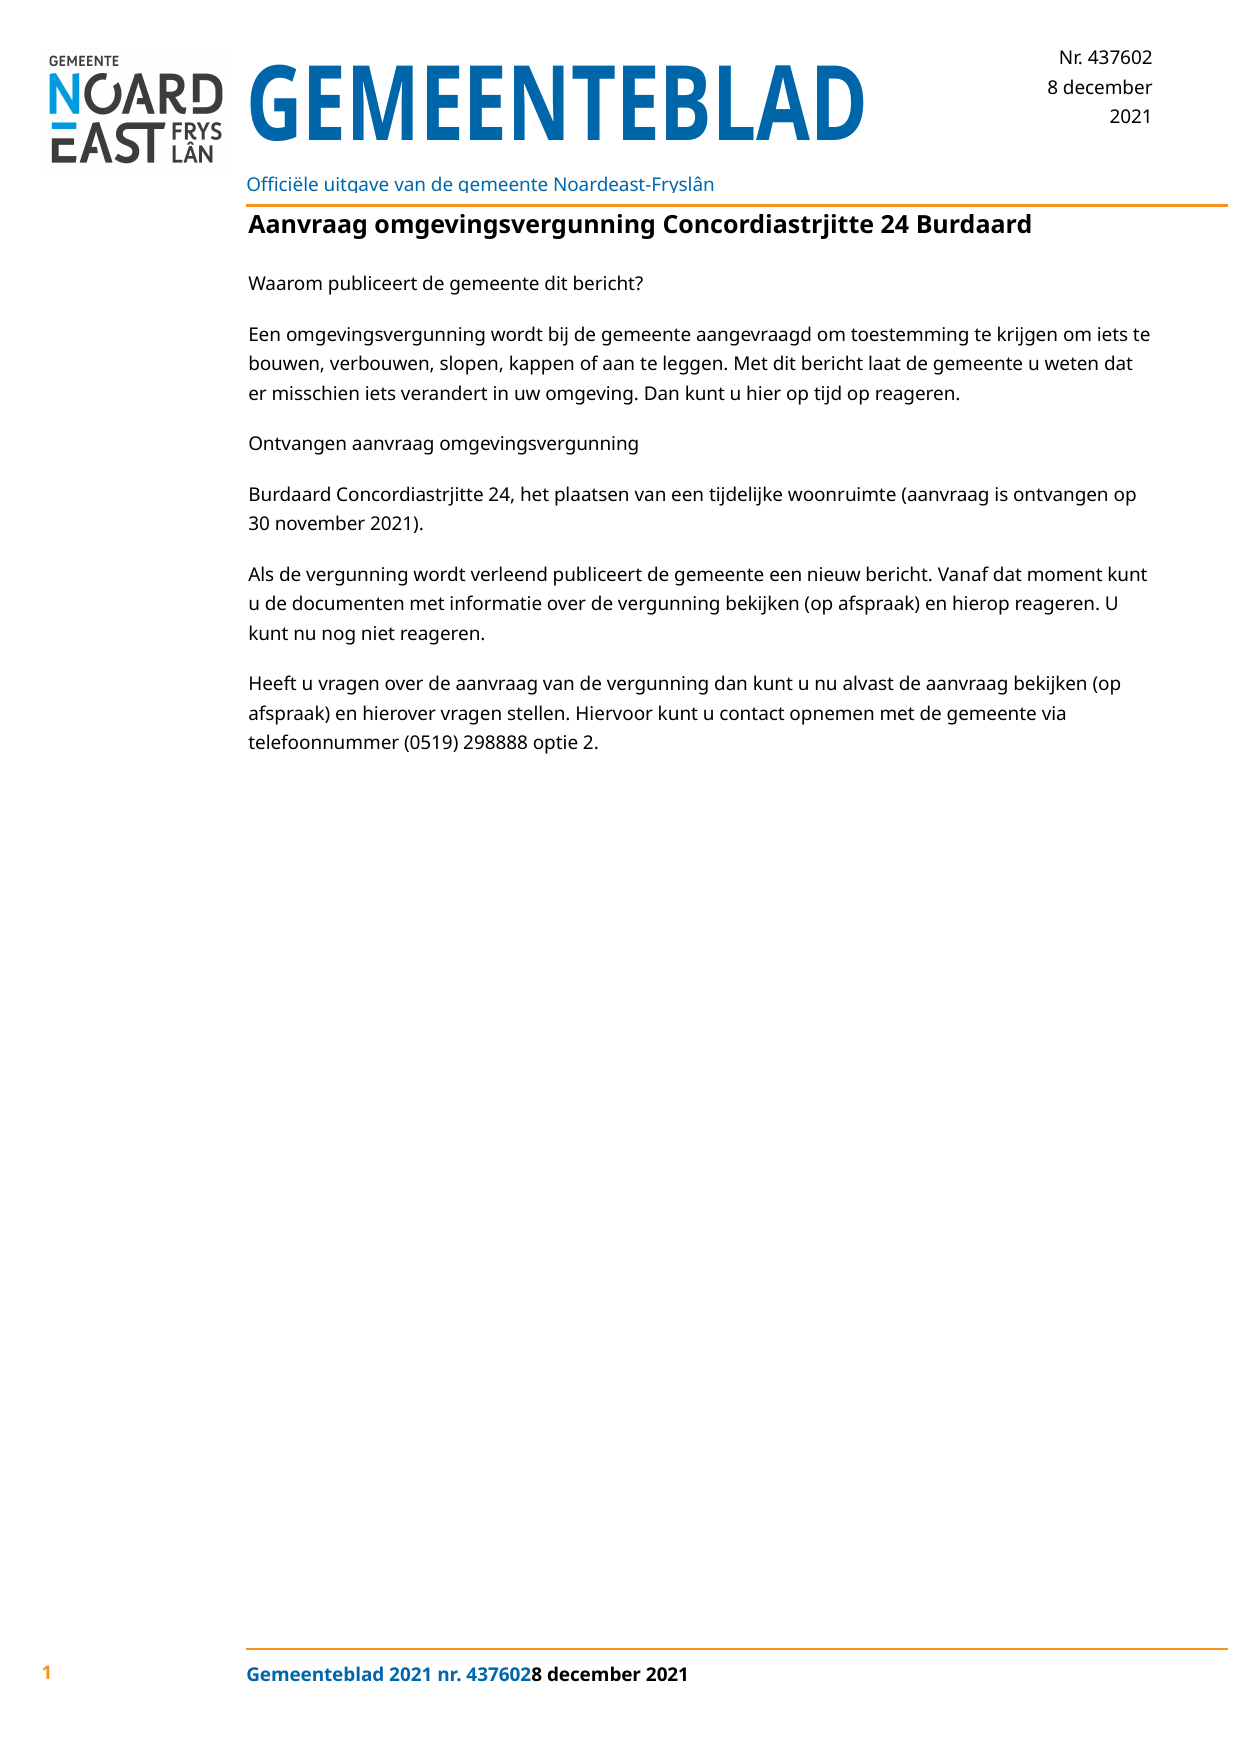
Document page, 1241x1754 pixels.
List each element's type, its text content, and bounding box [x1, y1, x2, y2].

text Als de vergunning wordt verleend publiceert de gemeente een nieuw bericht. Vanaf dat moment kunt u de documenten met informatie over de vergunning bekijken (op afspraak) en hierop reageren. U kunt nu nog niet reageren. [248, 561, 1152, 646]
text Ontvangen aanvraag omgevingsvergunning [248, 430, 1152, 456]
text Heeft u vragen over de aanvraag van de vergunning dan kunt u nu alvast de aanvraag bekijken (op afspraak) en hierover vragen stellen. Hiervoor kunt u contact opnemen met de gemeente via telefoonnummer (0519) 298888 optie 2. [248, 670, 1152, 755]
text Burdaard Concordiastrjitte 24, het plaatsen van een tijdelijke woonruimte (aanvraag is ontvangen op 30 november 2021). [248, 481, 1152, 536]
picture [41, 47, 231, 172]
text Een omgevingsvergunning wordt bij de gemeente aangevraagd om toestemming te krijgen om iets te bouwen, verbouwen, slopen, kappen of aan te leggen. Met dit bericht laat de gemeente u weten dat er misschien iets verandert in uw omgeving. Dan kunt u hier op tijd op reageren. [248, 321, 1152, 406]
text Aanvraag omgevingsvergunning Concordiastrjitte 24 Burdaard [248, 207, 1152, 241]
text Waarom publiceert de gemeente dit bericht? [248, 270, 1152, 296]
